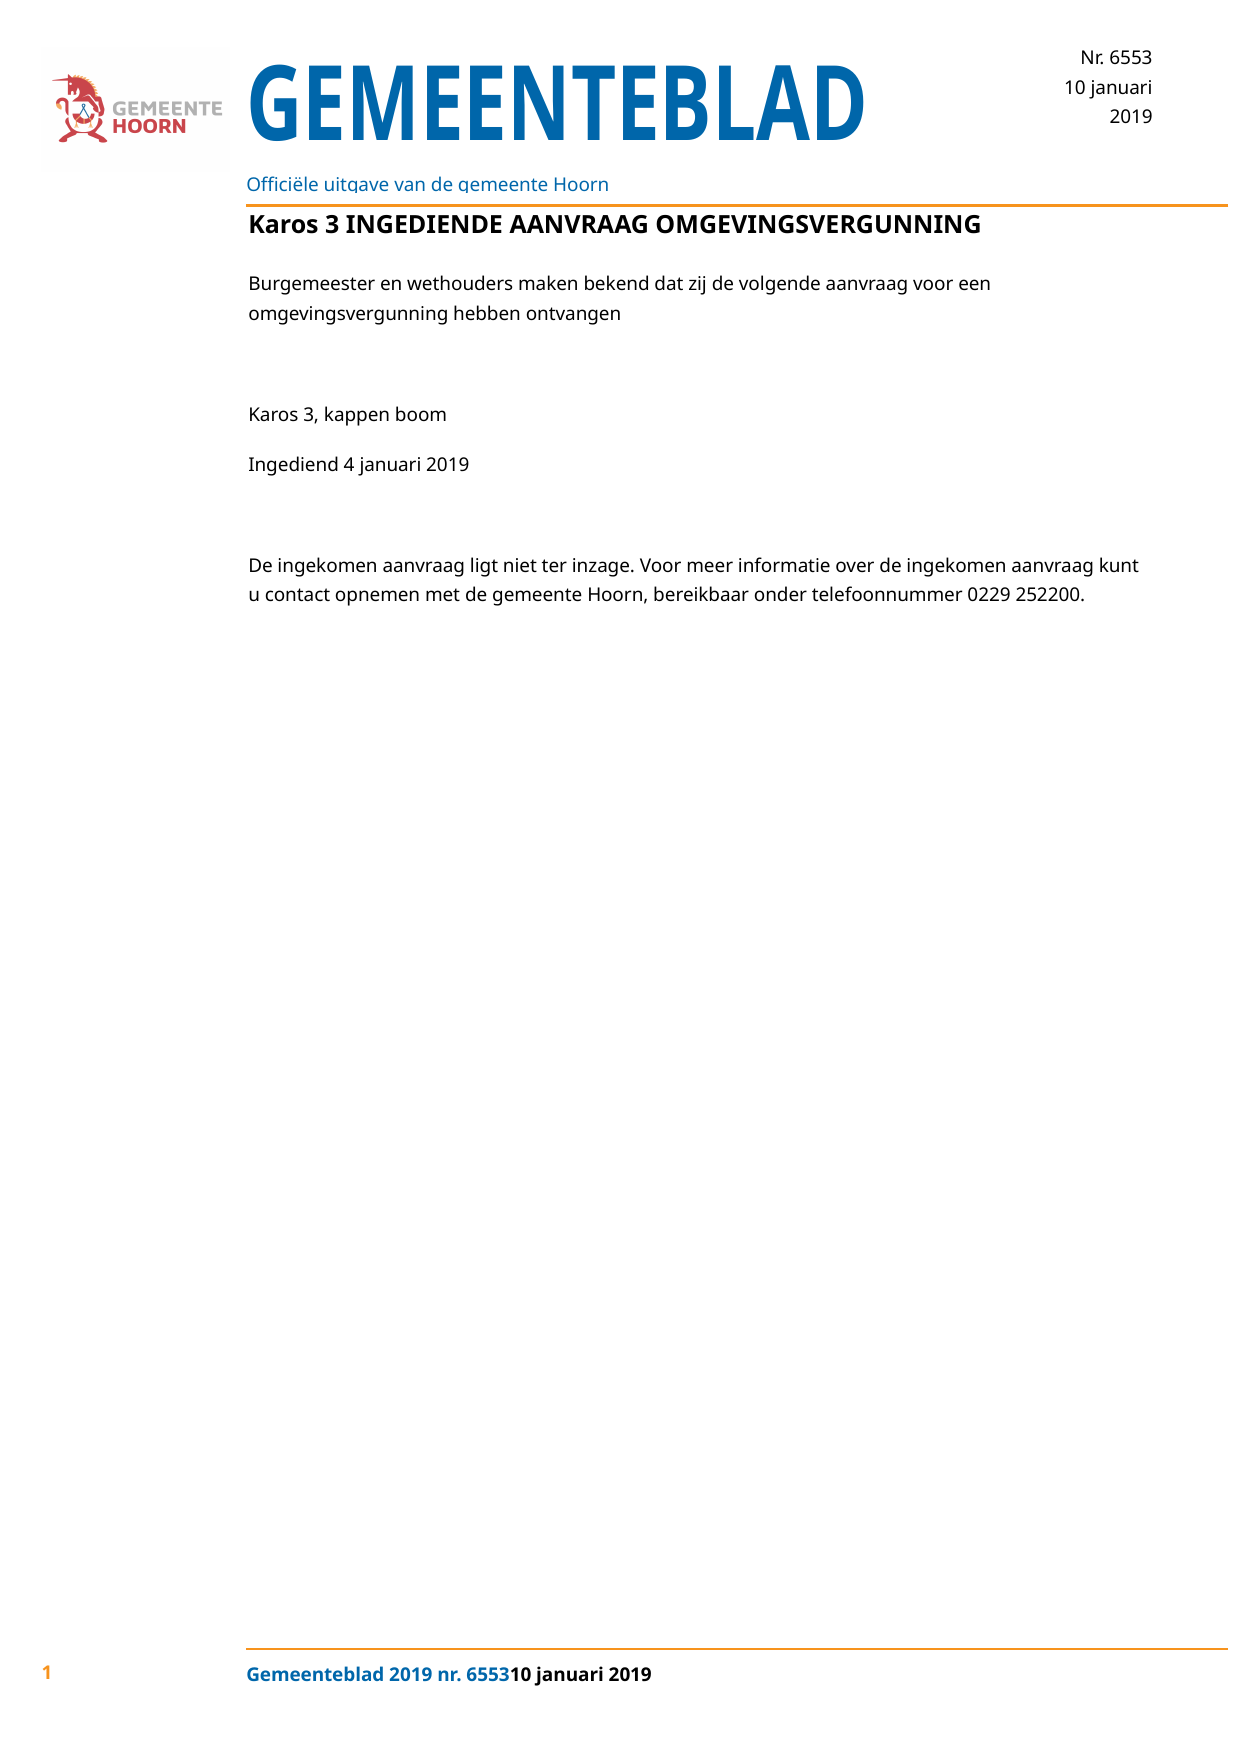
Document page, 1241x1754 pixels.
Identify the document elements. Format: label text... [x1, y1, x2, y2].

text Karos 3 INGEDIENDE AANVRAAG OMGEVINGSVERGUNNING [248, 207, 1152, 241]
picture [41, 47, 231, 172]
text De ingekomen aanvraag ligt niet ter inzage. Voor meer informatie over de ingekomen aanvraag kunt u contact opnemen met de gemeente Hoorn, bereikbaar onder telefoonnummer 0229 252200. [248, 552, 1152, 607]
text Ingediend 4 januari 2019 [248, 451, 1152, 477]
text Karos 3, kappen boom [248, 401, 1152, 426]
text Burgemeester en wethouders maken bekend dat zij de volgende aanvraag voor een omgevingsvergunning hebben ontvangen [248, 270, 1152, 326]
